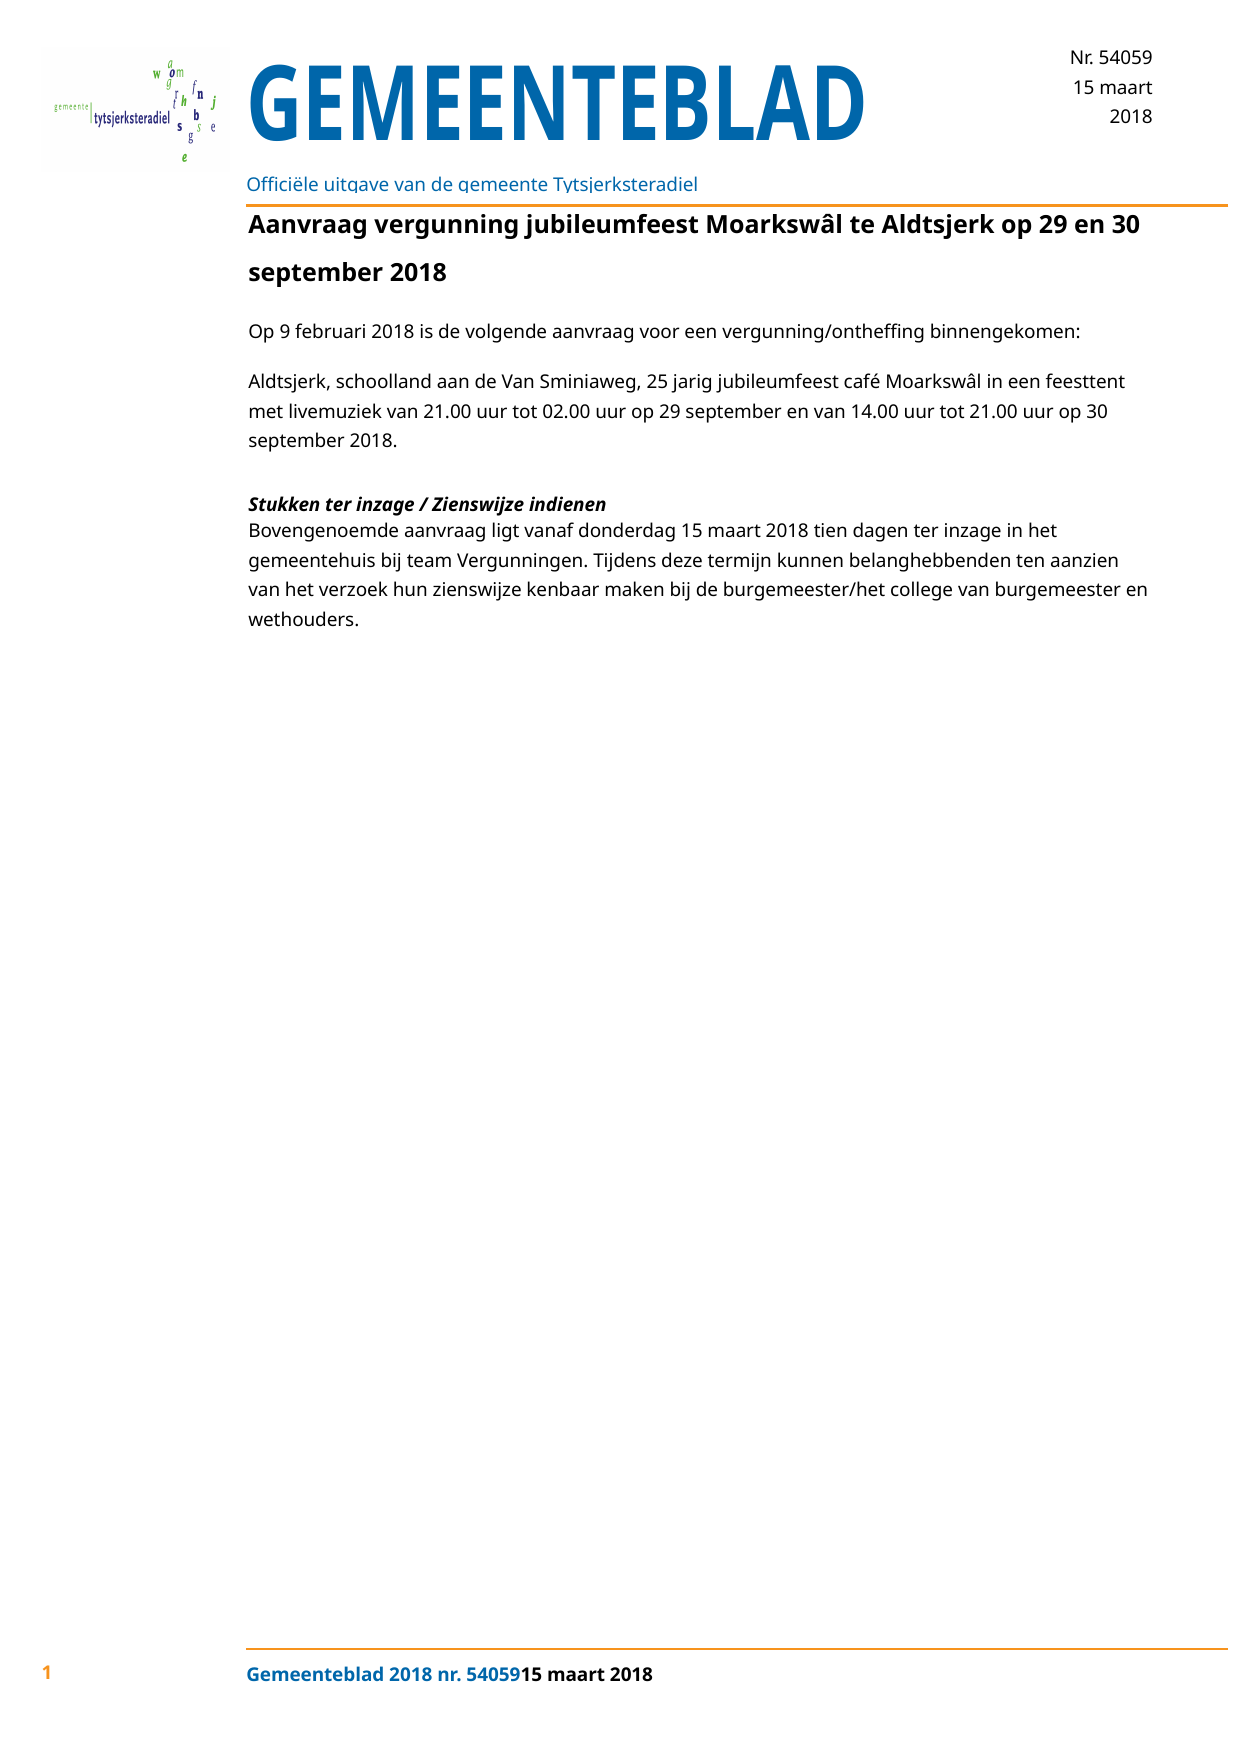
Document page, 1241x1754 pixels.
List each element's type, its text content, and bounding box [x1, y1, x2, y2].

text Aldtsjerk, schoolland aan de Van Sminiaweg, 25 jarig jubileumfeest café Moarkswâl in een feesttent met livemuziek van 21.00 uur tot 02.00 uur op 29 september en van 14.00 uur tot 21.00 uur op 30 september 2018. [248, 368, 1152, 453]
text Aanvraag vergunning jubileumfeest Moarkswâl te Aldtsjerk op 29 en 30 september 2018 [248, 207, 1152, 288]
text Op 9 februari 2018 is de volgende aanvraag voor een vergunning/ontheffing binnengekomen: [248, 318, 1152, 344]
text Stukken ter inzage / Zienswijze indienen [248, 491, 1152, 517]
picture [41, 47, 231, 172]
text Bovengenoemde aanvraag ligt vanaf donderdag 15 maart 2018 tien dagen ter inzage in het gemeentehuis bij team Vergunningen. Tijdens deze termijn kunnen belanghebbenden ten aanzien van het verzoek hun zienswijze kenbaar maken bij de burgemeester/het college van burgemeester en wethouders. [248, 517, 1152, 632]
